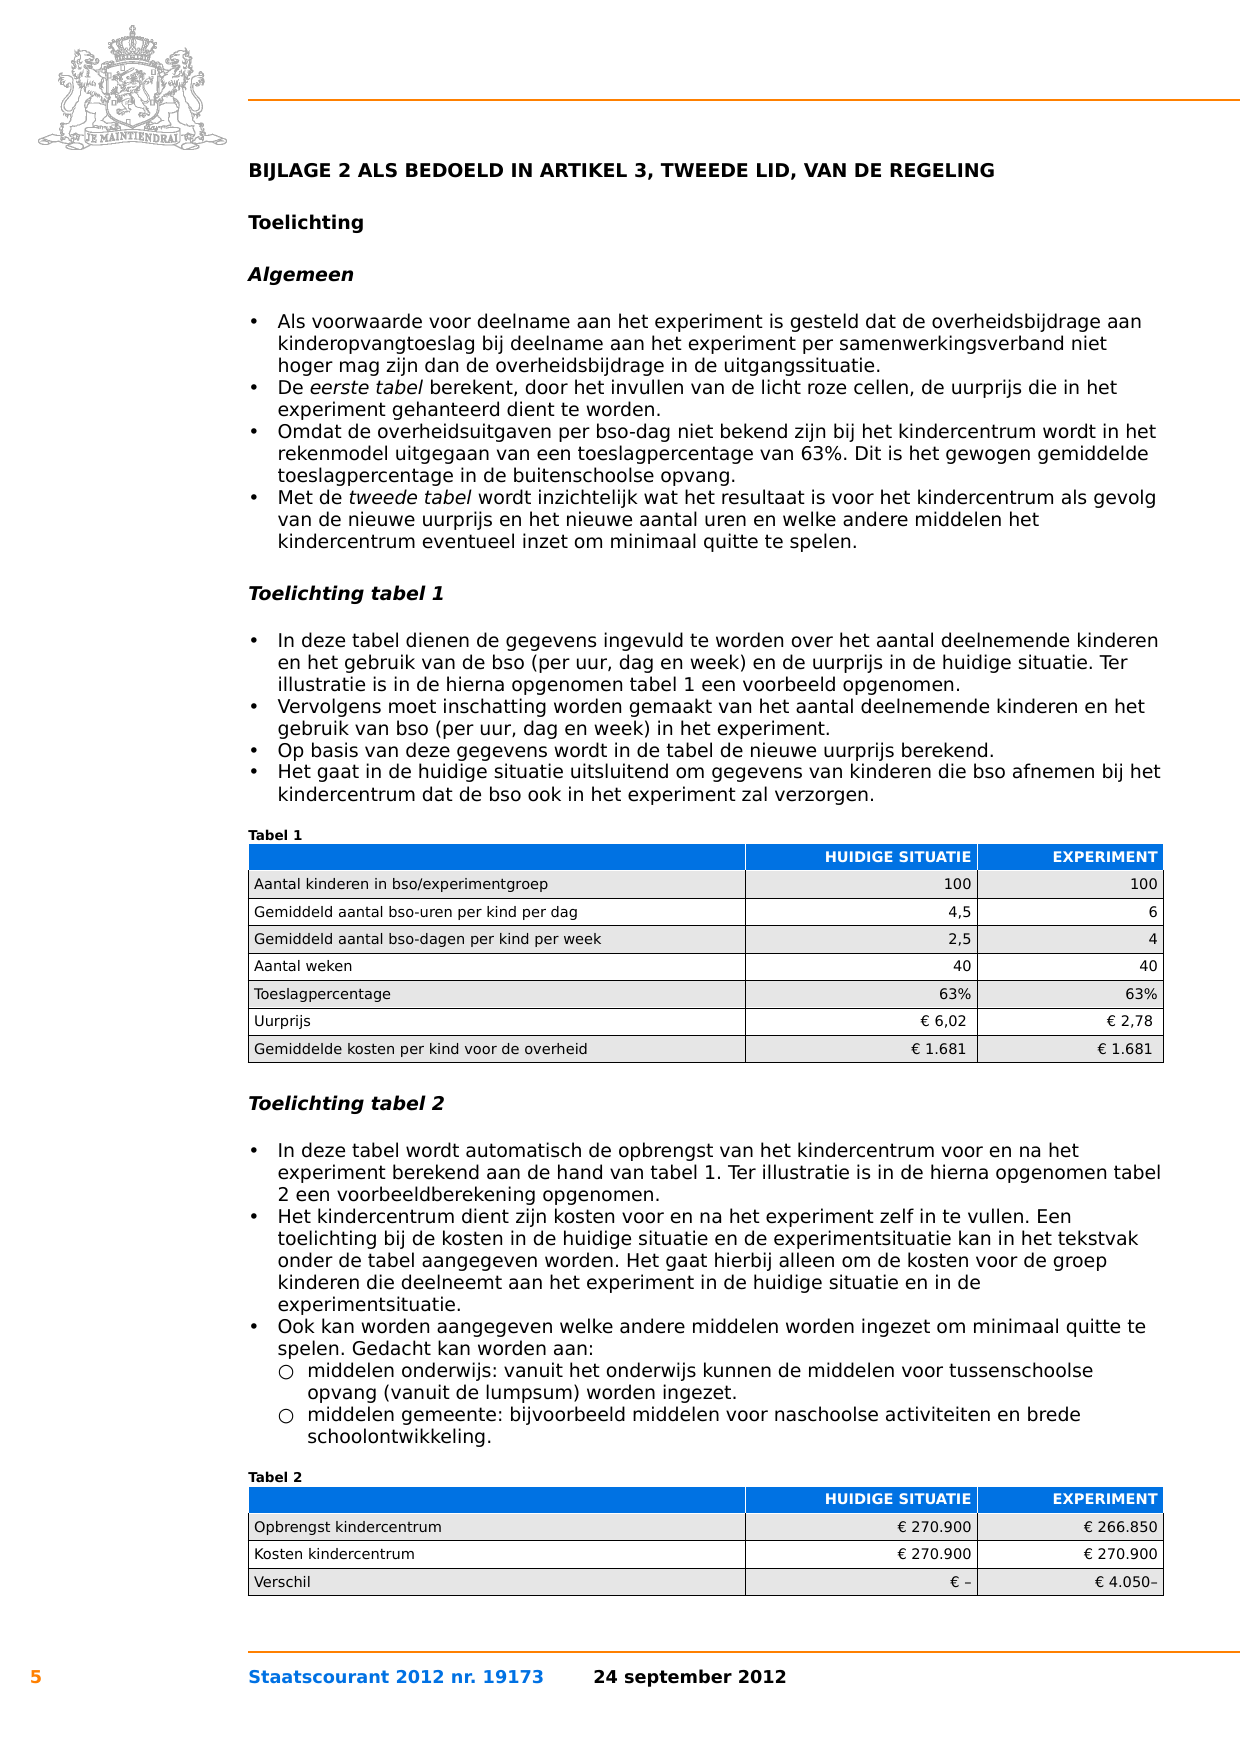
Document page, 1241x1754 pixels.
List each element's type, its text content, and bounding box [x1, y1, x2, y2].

subtitle Algemeen [248, 264, 1163, 286]
table_cell 4,5 [746, 899, 977, 925]
text • Op basis van deze gegevens wordt in de tabel de nieuwe uurprijs berekend. [248, 739, 1163, 761]
table_cell Opbrengst kindercentrum [249, 1514, 745, 1540]
table_cell € 1.681 [978, 1036, 1163, 1062]
table_cell EXPERIMENT [978, 1487, 1163, 1513]
table_cell € 1.681 [746, 1036, 977, 1062]
subtitle Toelichting tabel 2 [248, 1093, 1163, 1115]
table_cell [249, 844, 745, 870]
text • Met de tweede tabel wordt inzichtelijk wat het resultaat is voor het kindercentrum als gevolg van de nieuwe uurprijs en het nieuwe aantal uren en welke andere middelen het kindercentrum eventueel inzet om minimaal quitte te spelen. [248, 487, 1163, 553]
table_cell HUIDIGE SITUATIE [746, 844, 977, 870]
table_cell Aantal weken [249, 954, 745, 980]
text • Ook kan worden aangegeven welke andere middelen worden ingezet om minimaal quitte te spelen. Gedacht kan worden aan: [248, 1316, 1163, 1360]
table_cell Aantal kinderen in bso/experimentgroep [249, 871, 745, 898]
table_cell € 270.900 [746, 1541, 977, 1568]
table_cell Toeslagpercentage [249, 981, 745, 1007]
table_cell € 6,02 [746, 1009, 977, 1035]
text • Als voorwaarde voor deelname aan het experiment is gesteld dat de overheidsbijdrage aan kinderopvangtoeslag bij deelname aan het experiment per samenwerkingsverband niet hoger mag zijn dan de overheidsbijdrage in de uitgangssituatie. [248, 311, 1163, 377]
table_cell 63% [978, 981, 1163, 1007]
table_cell € 270.900 [746, 1514, 977, 1540]
table_cell HUIDIGE SITUATIE [746, 1487, 977, 1513]
text • In deze tabel wordt automatisch de opbrengst van het kindercentrum voor en na het experiment berekend aan de hand van tabel 1. Ter illustratie is in de hierna opgenomen tabel 2 een voorbeeldberekening opgenomen. [248, 1140, 1163, 1206]
table_cell € 266.850 [978, 1514, 1163, 1540]
table_cell Gemiddeld aantal bso-uren per kind per dag [249, 899, 745, 925]
subtitle Toelichting [248, 212, 1163, 234]
table_cell € 4.050– [978, 1569, 1163, 1595]
table_cell 40 [746, 954, 977, 980]
text • Vervolgens moet inschatting worden gemaakt van het aantal deelnemende kinderen en het gebruik van bso (per uur, dag en week) in het experiment. [248, 696, 1163, 739]
picture [38, 25, 227, 150]
table_cell € 2,78 [978, 1009, 1163, 1035]
table_cell [249, 1487, 745, 1513]
text • De eerste tabel berekent, door het invullen van de licht roze cellen, de uurprijs die in het experiment gehanteerd dient te worden. [248, 377, 1163, 421]
table_header Tabel 2 [248, 1470, 1163, 1486]
table_cell Verschil [249, 1569, 745, 1595]
text • In deze tabel dienen de gegevens ingevuld te worden over het aantal deelnemende kinderen en het gebruik van de bso (per uur, dag en week) en de uurprijs in de huidige situatie. Ter illustratie is in de hierna opgenomen tabel 1 een voorbeeld opgenomen. [248, 629, 1163, 696]
table_cell 4 [978, 926, 1163, 953]
text • Het kindercentrum dient zijn kosten voor en na het experiment zelf in te vullen. Een toelichting bij de kosten in de huidige situatie en de experimentsituatie kan in het tekstvak onder de tabel aangegeven worden. Het gaat hierbij alleen om de kosten voor de groep kinderen die deelneemt aan het experiment in de huidige situatie en in de experimentsituatie. [248, 1206, 1163, 1316]
table_cell € – [746, 1569, 977, 1595]
table_cell 100 [746, 871, 977, 898]
table_cell € 270.900 [978, 1541, 1163, 1568]
table_cell 40 [978, 954, 1163, 980]
table_cell Uurprijs [249, 1009, 745, 1035]
table_cell Gemiddeld aantal bso-dagen per kind per week [249, 926, 745, 953]
table_cell 6 [978, 899, 1163, 925]
text • Het gaat in de huidige situatie uitsluitend om gegevens van kinderen die bso afnemen bij het kindercentrum dat de bso ook in het experiment zal verzorgen. [248, 761, 1163, 805]
table_cell 63% [746, 981, 977, 1007]
text ○ middelen onderwijs: vanuit het onderwijs kunnen de middelen voor tussenschoolse opvang (vanuit de lumpsum) worden ingezet. [278, 1360, 1163, 1404]
table_cell Gemiddelde kosten per kind voor de overheid [249, 1036, 745, 1062]
subtitle Toelichting tabel 1 [248, 583, 1163, 604]
table_cell 2,5 [746, 926, 977, 953]
table_cell EXPERIMENT [978, 844, 1163, 870]
table_cell 100 [978, 871, 1163, 898]
table_cell Kosten kindercentrum [249, 1541, 745, 1568]
text • Omdat de overheidsuitgaven per bso-dag niet bekend zijn bij het kindercentrum wordt in het rekenmodel uitgegaan van een toeslagpercentage van 63%. Dit is het gewogen gemiddelde toeslagpercentage in de buitenschoolse opvang. [248, 421, 1163, 487]
text ○ middelen gemeente: bijvoorbeeld middelen voor naschoolse activiteiten en brede schoolontwikkeling. [278, 1404, 1163, 1448]
table_header Tabel 1 [248, 827, 1163, 843]
subtitle BIJLAGE 2 ALS BEDOELD IN ARTIKEL 3, TWEEDE LID, VAN DE REGELING [248, 160, 1163, 182]
